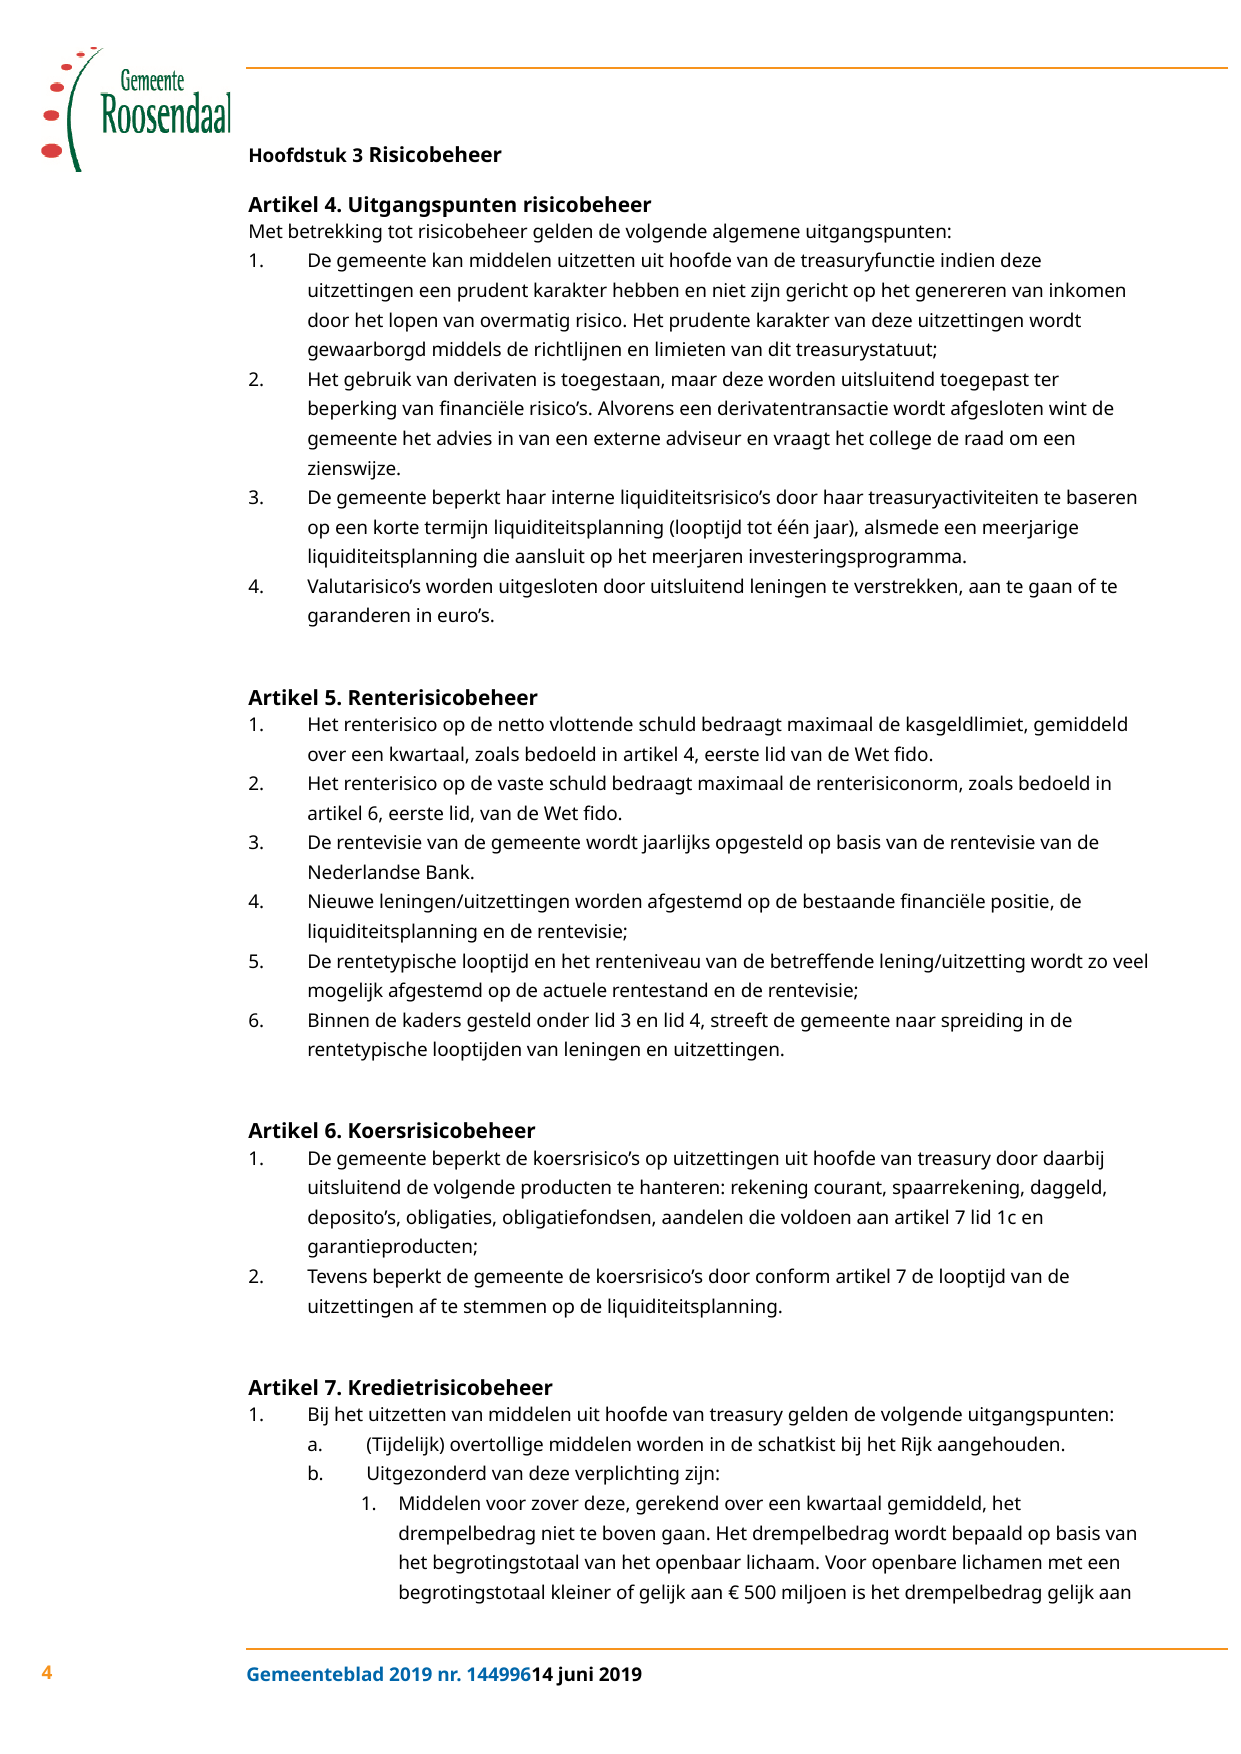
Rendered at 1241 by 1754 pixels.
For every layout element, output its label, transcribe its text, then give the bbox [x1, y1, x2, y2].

list Valutarisico’s worden uitgesloten door uitsluitend leningen te verstrekken, aan te gaan of te garanderen in euro’s. [248, 573, 1152, 628]
list De gemeente beperkt haar interne liquiditeitsrisico’s door haar treasuryactiviteiten te baseren op een korte termijn liquiditeitsplanning (looptijd tot één jaar), alsmede een meerjarige liquiditeitsplanning die aansluit op het meerjaren investeringsprogramma. [248, 484, 1152, 569]
text Artikel 4. Uitgangspunten risicobeheer [248, 190, 1152, 218]
list Het renterisico op de vaste schuld bedraagt maximaal de renterisiconorm, zoals bedoeld in artikel 6, eerste lid, van de Wet fido. [248, 770, 1152, 826]
list De rentetypische looptijd en het renteniveau van de betreffende lening/uitzetting wordt zo veel mogelijk afgestemd op de actuele rentestand en de rentevisie; [248, 948, 1152, 1003]
list (Tijdelijk) overtollige middelen worden in de schatkist bij het Rijk aangehouden. [307, 1431, 1152, 1457]
list Het gebruik van derivaten is toegestaan, maar deze worden uitsluitend toegepast ter beperking van financiële risico’s. Alvorens een derivatentransactie wordt afgesloten wint de gemeente het advies in van een externe adviseur en vraagt het college de raad om een zienswijze. [248, 366, 1152, 481]
list Uitgezonderd van deze verplichting zijn: [307, 1461, 1152, 1486]
list Het renterisico op de netto vlottende schuld bedraagt maximaal de kasgeldlimiet, gemiddeld over een kwartaal, zoals bedoeld in artikel 4, eerste lid van de Wet fido. [248, 711, 1152, 766]
text Artikel 5. Renterisicobeheer [248, 683, 1152, 711]
text Artikel 7. Kredietrisicobeheer [248, 1373, 1152, 1401]
list Bij het uitzetten van middelen uit hoofde van treasury gelden de volgende uitgangspunten: [248, 1401, 1152, 1427]
list De gemeente beperkt de koersrisico’s op uitzettingen uit hoofde van treasury door daarbij uitsluitend de volgende producten te hanteren: rekening courant, spaarrekening, daggeld, deposito’s, obligaties, obligatiefondsen, aandelen die voldoen aan artikel 7 lid 1c en garantieproducten; [248, 1145, 1152, 1259]
list Nieuwe leningen/uitzettingen worden afgestemd op de bestaande financiële positie, de liquiditeitsplanning en de rentevisie; [248, 889, 1152, 944]
picture [41, 47, 231, 172]
list De gemeente kan middelen uitzetten uit hoofde van de treasuryfunctie indien deze uitzettingen een prudent karakter hebben en niet zijn gericht op het genereren van inkomen door het lopen van overmatig risico. Het prudente karakter van deze uitzettingen wordt gewaarborgd middels de richtlijnen en limieten van dit treasurystatuut; [248, 248, 1152, 362]
text Artikel 6. Koersrisicobeheer [248, 1117, 1152, 1145]
list Tevens beperkt de gemeente de koersrisico’s door conform artikel 7 de looptijd van de uitzettingen af te stemmen op de liquiditeitsplanning. [248, 1263, 1152, 1319]
text Met betrekking tot risicobeheer gelden de volgende algemene uitgangspunten: [248, 218, 1152, 244]
list Binnen de kaders gesteld onder lid 3 en lid 4, streeft de gemeente naar spreiding in de rentetypische looptijden van leningen en uitzettingen. [248, 1007, 1152, 1062]
text Hoofdstuk 3 Risicobeheer [248, 140, 1152, 169]
list De rentevisie van de gemeente wordt jaarlijks opgesteld op basis van de rentevisie van de Nederlandse Bank. [248, 829, 1152, 885]
list Middelen voor zover deze, gerekend over een kwartaal gemiddeld, het drempelbedrag niet te boven gaan. Het drempelbedrag wordt bepaald op basis van het begrotingstotaal van het openbaar lichaam. Voor openbare lichamen met een begrotingstotaal kleiner of gelijk aan € 500 miljoen is het drempelbedrag gelijk aan [361, 1490, 1152, 1604]
